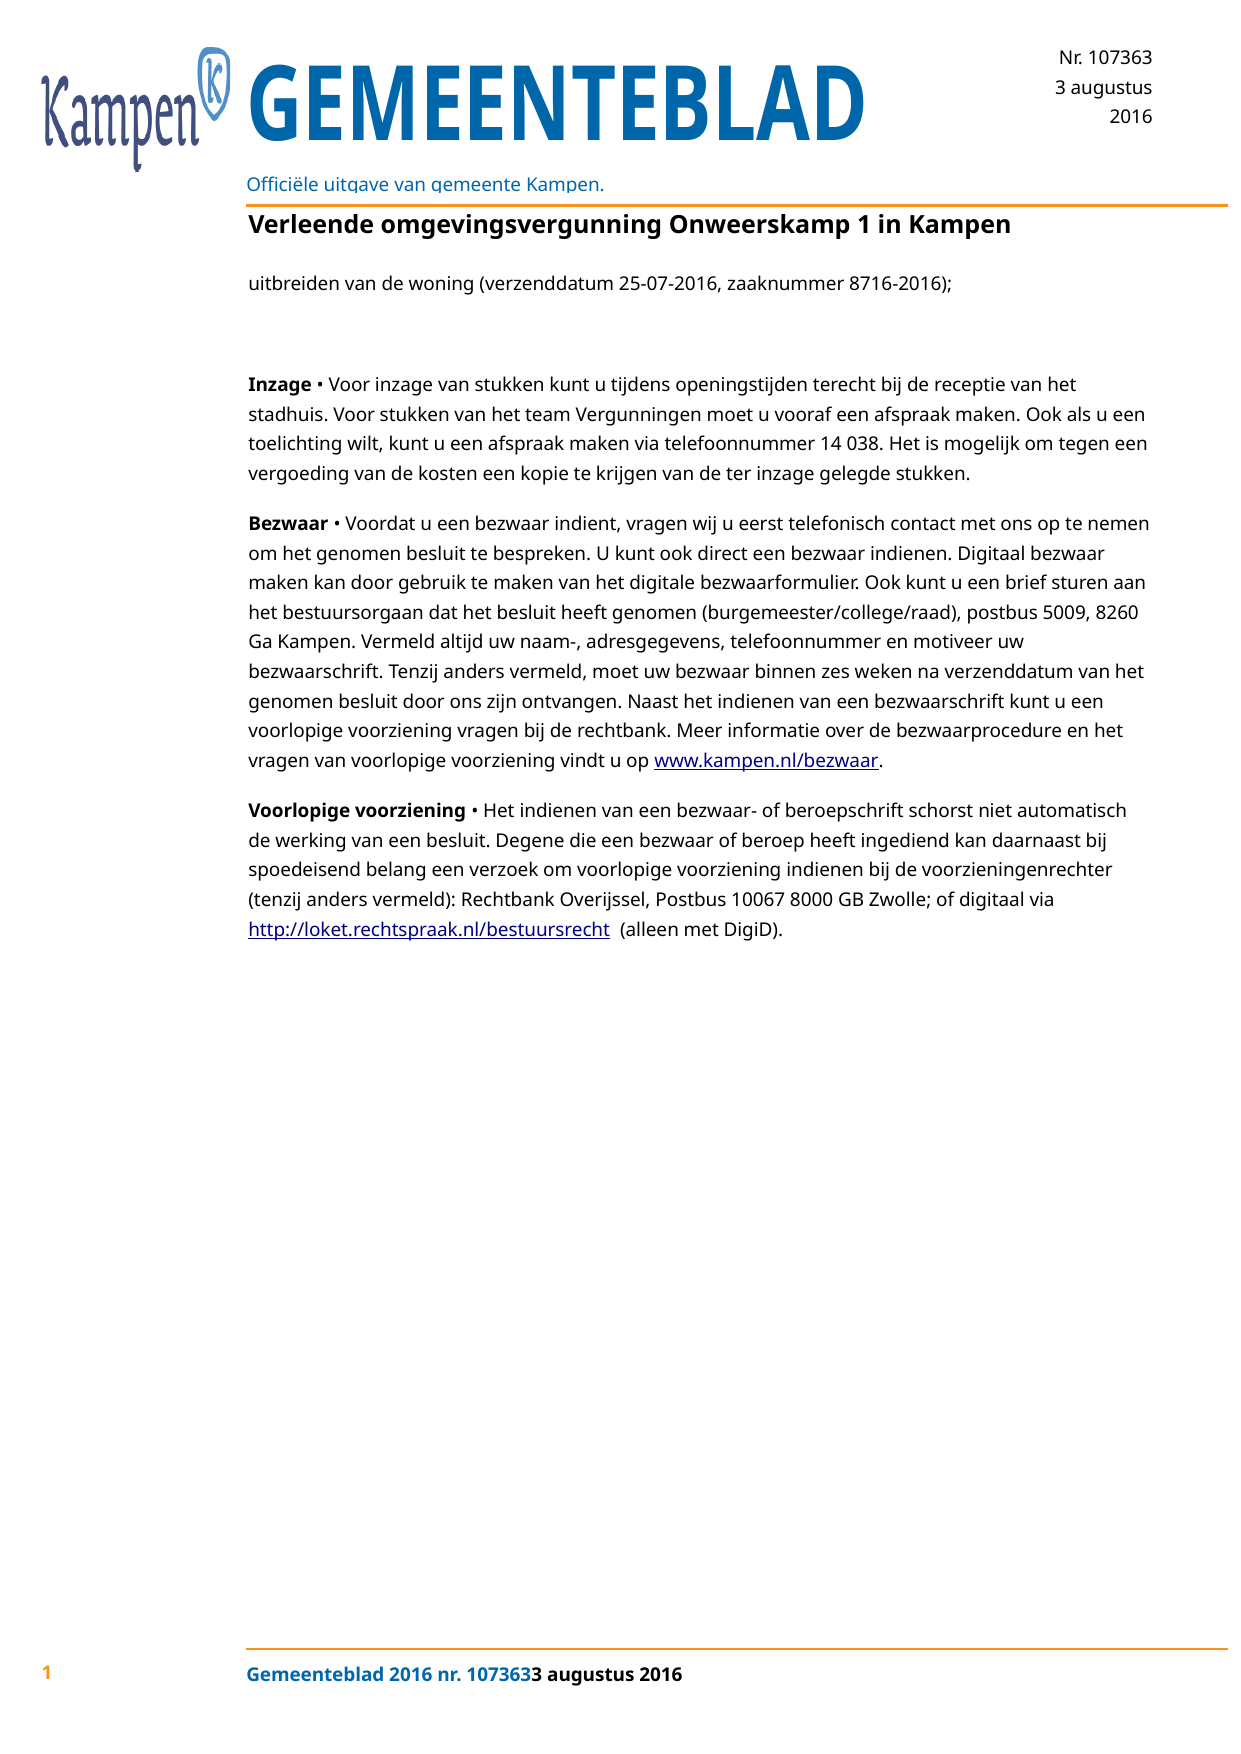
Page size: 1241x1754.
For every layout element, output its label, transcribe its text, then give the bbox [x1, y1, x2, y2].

text Bezwaar • Voordat u een bezwaar indient, vragen wij u eerst telefonisch contact met ons op te nemen om het genomen besluit te bespreken. U kunt ook direct een bezwaar indienen. Digitaal bezwaar maken kan door gebruik te maken van het digitale bezwaarformulier. Ook kunt u een brief sturen aan het bestuursorgaan dat het besluit heeft genomen (burgemeester/college/raad), postbus 5009, 8260 Ga Kampen. Vermeld altijd uw naam-, adresgegevens, telefoonnummer en motiveer uw bezwaarschrift. Tenzij anders vermeld, moet uw bezwaar binnen zes weken na verzenddatum van het genomen besluit door ons zijn ontvangen. Naast het indienen van een bezwaarschrift kunt u een voorlopige voorziening vragen bij de rechtbank. Meer informatie over de bezwaarprocedure en het vragen van voorlopige voorziening vindt u op www.kampen.nl/bezwaar. [248, 510, 1152, 773]
text Verleende omgevingsvergunning Onweerskamp 1 in Kampen [248, 207, 1152, 241]
text uitbreiden van de woning (verzenddatum 25-07-2016, zaaknummer 8716-2016); [248, 270, 1152, 296]
text Inzage • Voor inzage van stukken kunt u tijdens openingstijden terecht bij de receptie van het stadhuis. Voor stukken van het team Vergunningen moet u vooraf een afspraak maken. Ook als u een toelichting wilt, kunt u een afspraak maken via telefoonnummer 14 038. Het is mogelijk om tegen een vergoeding van de kosten een kopie te krijgen van de ter inzage gelegde stukken. [248, 371, 1152, 486]
text Voorlopige voorziening • Het indienen van een bezwaar- of beroepschrift schorst niet automatisch de werking van een besluit. Degene die een bezwaar of beroep heeft ingediend kan daarnaast bij spoedeisend belang een verzoek om voorlopige voorziening indienen bij de voorzieningenrechter (tenzij anders vermeld): Rechtbank Overijssel, Postbus 10067 8000 GB Zwolle; of digitaal via http://loket.rechtspraak.nl/bestuursrecht (alleen met DigiD). [248, 797, 1152, 941]
picture [41, 47, 231, 172]
